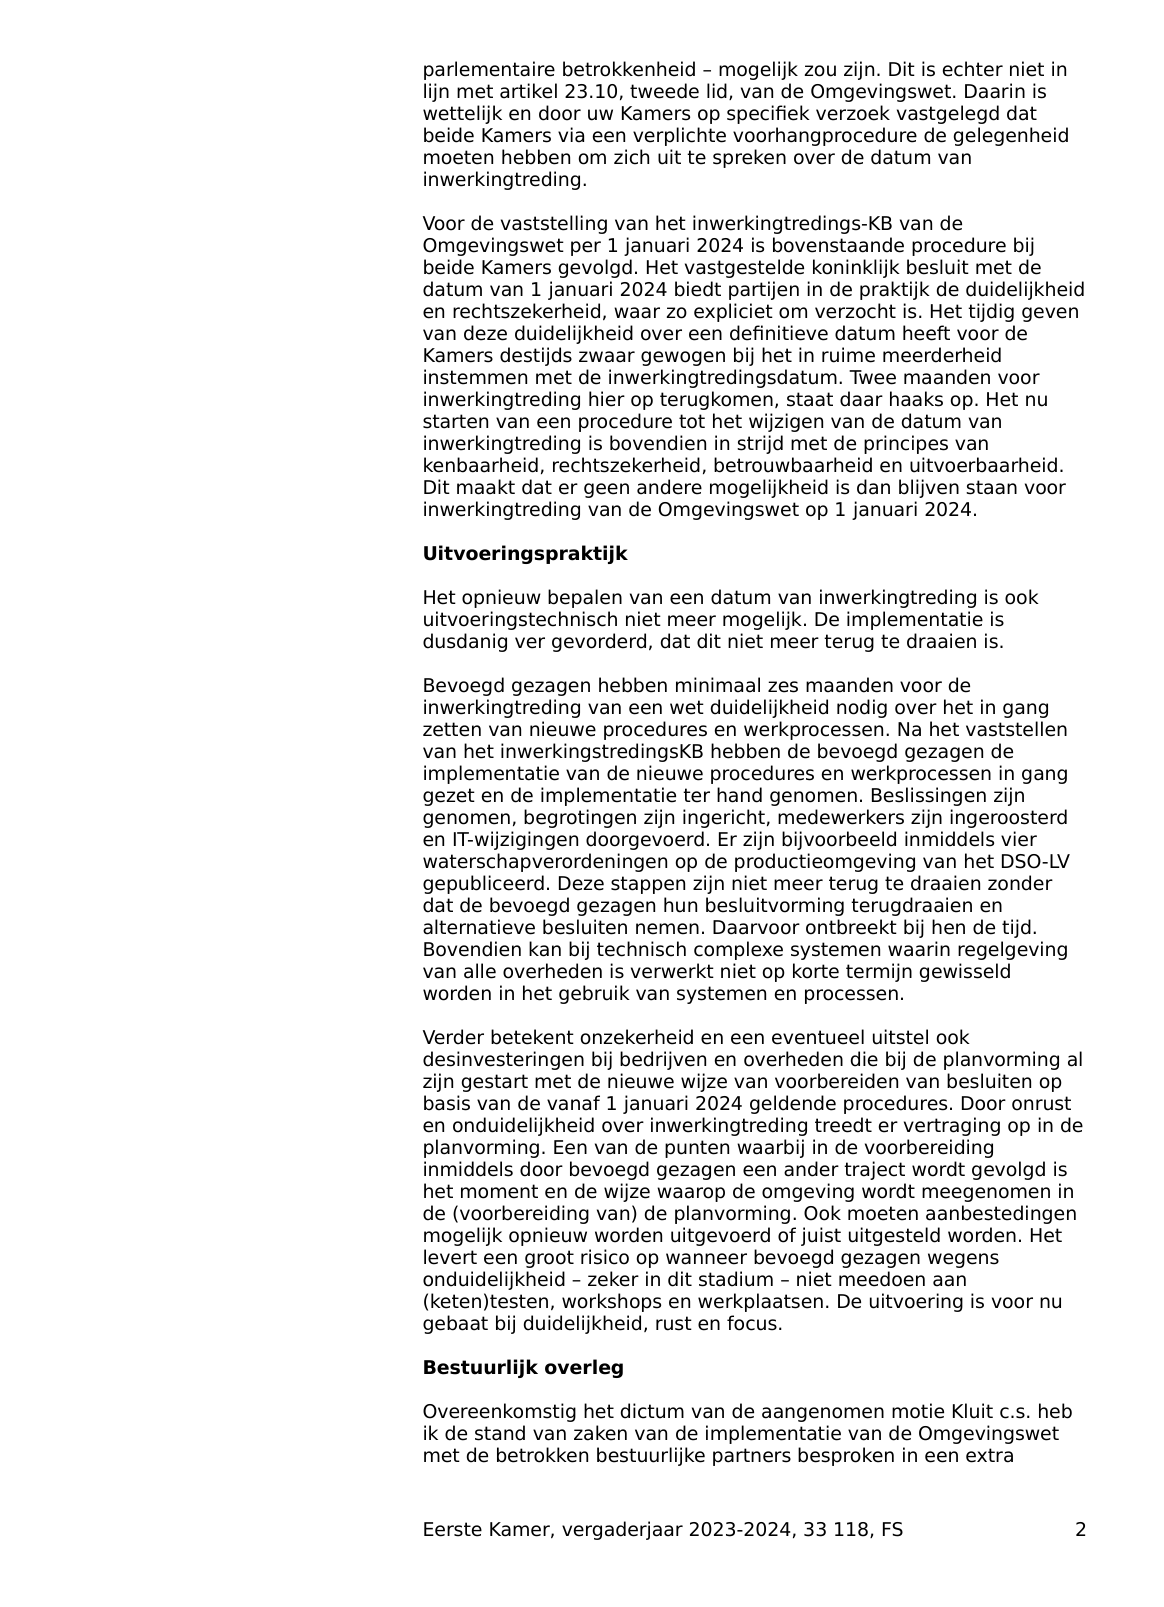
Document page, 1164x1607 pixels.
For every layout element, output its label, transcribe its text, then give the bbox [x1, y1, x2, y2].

subtitle Uitvoeringspraktijk [422, 543, 1087, 565]
text Overeenkomstig het dictum van de aangenomen motie Kluit c.s. heb ik de stand van zaken van de implementatie van de Omgevingswet met de betrokken bestuurlijke partners besproken in een extra [422, 1401, 1087, 1467]
subtitle Bestuurlijk overleg [422, 1357, 1087, 1379]
text Het opnieuw bepalen van een datum van inwerkingtreding is ook uitvoeringstechnisch niet meer mogelijk. De implementatie is dusdanig ver gevorderd, dat dit niet meer terug te draaien is. [422, 587, 1087, 653]
text Voor de vaststelling van het inwerkingtredings-KB van de Omgevingswet per 1 januari 2024 is bovenstaande procedure bij beide Kamers gevolgd. Het vastgestelde koninklijk besluit met de datum van 1 januari 2024 biedt partijen in de praktijk de duidelijkheid en rechtszekerheid, waar zo expliciet om verzocht is. Het tijdig geven van deze duidelijkheid over een definitieve datum heeft voor de Kamers destijds zwaar gewogen bij het in ruime meerderheid instemmen met de inwerkingtredingsdatum. Twee maanden voor inwerkingtreding hier op terugkomen, staat daar haaks op. Het nu starten van een procedure tot het wijzigen van de datum van inwerkingtreding is bovendien in strijd met de principes van kenbaarheid, rechtszekerheid, betrouwbaarheid en uitvoerbaarheid. Dit maakt dat er geen andere mogelijkheid is dan blijven staan voor inwerkingtreding van de Omgevingswet op 1 januari 2024. [422, 213, 1087, 521]
text parlementaire betrokkenheid – mogelijk zou zijn. Dit is echter niet in lijn met artikel 23.10, tweede lid, van de Omgevingswet. Daarin is wettelijk en door uw Kamers op specifiek verzoek vastgelegd dat beide Kamers via een verplichte voorhangprocedure de gelegenheid moeten hebben om zich uit te spreken over de datum van inwerkingtreding. [422, 59, 1087, 191]
text Verder betekent onzekerheid en een eventueel uitstel ook desinvesteringen bij bedrijven en overheden die bij de planvorming al zijn gestart met de nieuwe wijze van voorbereiden van besluiten op basis van de vanaf 1 januari 2024 geldende procedures. Door onrust en onduidelijkheid over inwerkingtreding treedt er vertraging op in de planvorming. Een van de punten waarbij in de voorbereiding inmiddels door bevoegd gezagen een ander traject wordt gevolgd is het moment en de wijze waarop de omgeving wordt meegenomen in de (voorbereiding van) de planvorming. Ook moeten aanbestedingen mogelijk opnieuw worden uitgevoerd of juist uitgesteld worden. Het levert een groot risico op wanneer bevoegd gezagen wegens onduidelijkheid – zeker in dit stadium – niet meedoen aan (keten)testen, workshops en werkplaatsen. De uitvoering is voor nu gebaat bij duidelijkheid, rust en focus. [422, 1027, 1087, 1335]
text Bevoegd gezagen hebben minimaal zes maanden voor de inwerkingtreding van een wet duidelijkheid nodig over het in gang zetten van nieuwe procedures en werkprocessen. Na het vaststellen van het inwerkingstredingsKB hebben de bevoegd gezagen de implementatie van de nieuwe procedures en werkprocessen in gang gezet en de implementatie ter hand genomen. Beslissingen zijn genomen, begrotingen zijn ingericht, medewerkers zijn ingeroosterd en IT-wijzigingen doorgevoerd. Er zijn bijvoorbeeld inmiddels vier waterschapverordeningen op de productieomgeving van het DSO-LV gepubliceerd. Deze stappen zijn niet meer terug te draaien zonder dat de bevoegd gezagen hun besluitvorming terugdraaien en alternatieve besluiten nemen. Daarvoor ontbreekt bij hen de tijd. Bovendien kan bij technisch complexe systemen waarin regelgeving van alle overheden is verwerkt niet op korte termijn gewisseld worden in het gebruik van systemen en processen. [422, 675, 1087, 1005]
